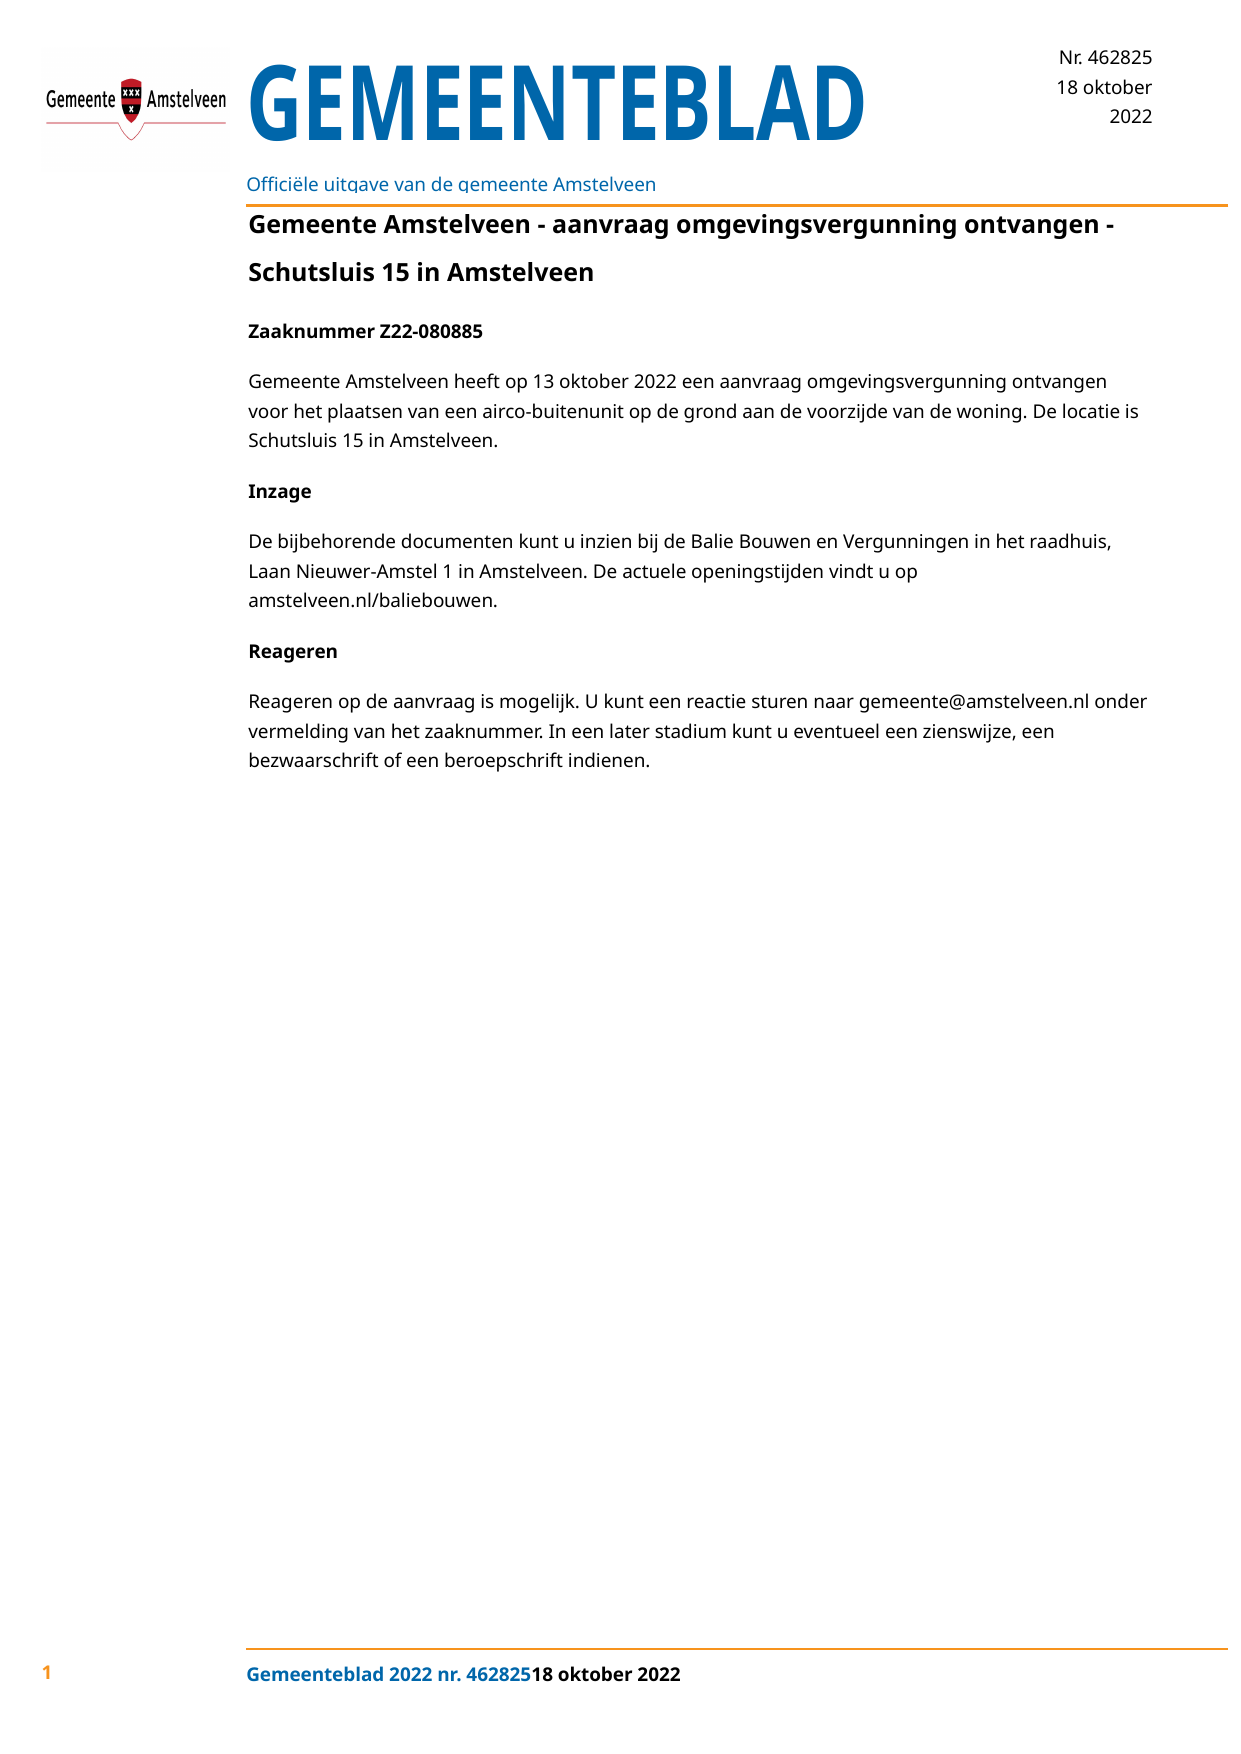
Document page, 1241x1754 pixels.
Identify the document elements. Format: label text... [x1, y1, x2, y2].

text Zaaknummer Z22-080885 [248, 318, 1152, 344]
text Reageren op de aanvraag is mogelijk. U kunt een reactie sturen naar gemeente@amstelveen.nl onder vermelding van het zaaknummer. In een later stadium kunt u eventueel een zienswijze, een bezwaarschrift of een beroepschrift indienen. [248, 688, 1152, 773]
text De bijbehorende documenten kunt u inzien bij de Balie Bouwen en Vergunningen in het raadhuis, Laan Nieuwer-Amstel 1 in Amstelveen. De actuele openingstijden vindt u op amstelveen.nl/baliebouwen. [248, 528, 1152, 613]
text Reageren [248, 638, 1152, 664]
text Gemeente Amstelveen - aanvraag omgevingsvergunning ontvangen - Schutsluis 15 in Amstelveen [248, 207, 1152, 288]
text Inzage [248, 478, 1152, 504]
text Gemeente Amstelveen heeft op 13 oktober 2022 een aanvraag omgevingsvergunning ontvangen voor het plaatsen van een airco-buitenunit op de grond aan de voorzijde van de woning. De locatie is Schutsluis 15 in Amstelveen. [248, 368, 1152, 453]
picture [41, 47, 231, 172]
